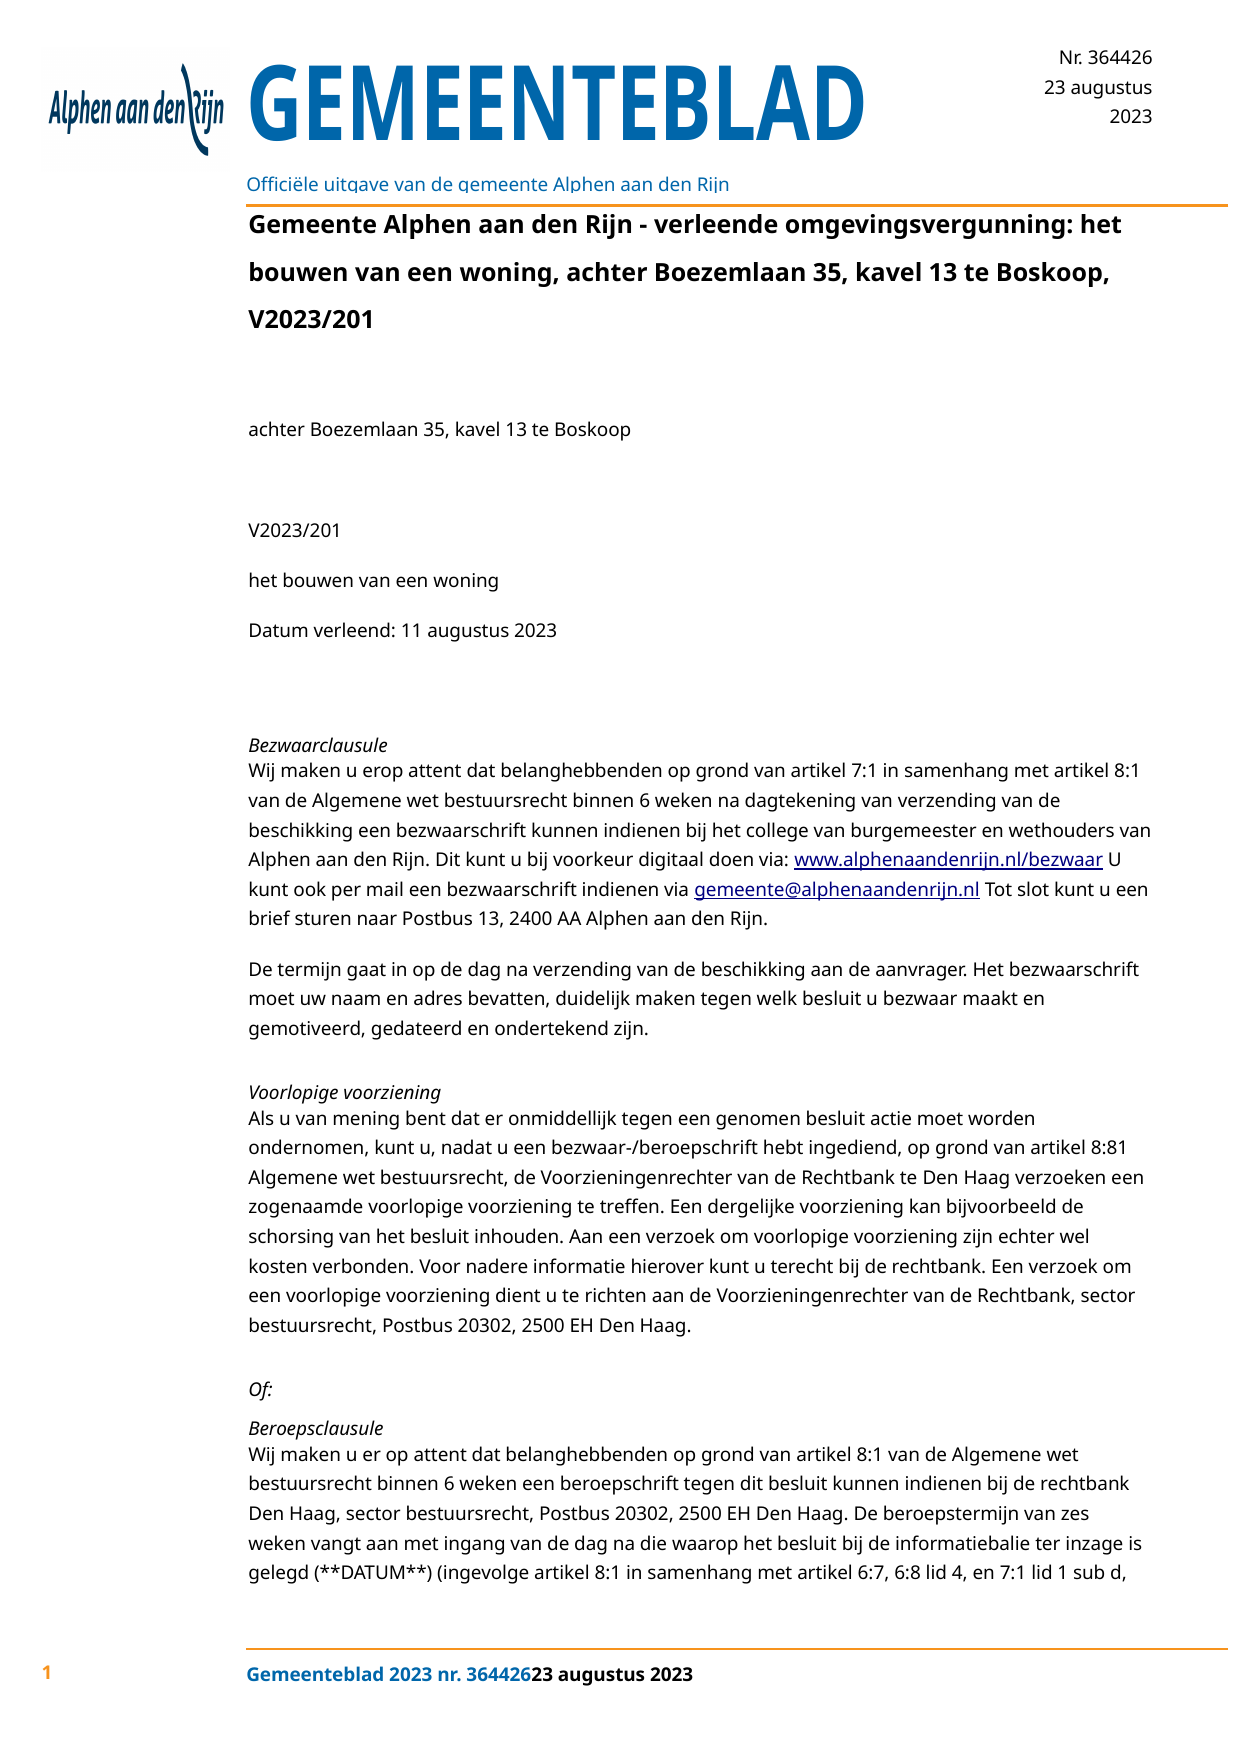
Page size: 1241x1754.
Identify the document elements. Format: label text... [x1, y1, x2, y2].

text Wij maken u erop attent dat belanghebbenden op grond van artikel 7:1 in samenhang met artikel 8:1 van de Algemene wet bestuursrecht binnen 6 weken na dagtekening van verzending van de beschikking een bezwaarschrift kunnen indienen bij het college van burgemeester en wethouders van Alphen aan den Rijn. Dit kunt u bij voorkeur digitaal doen via: www.alphenaandenrijn.nl/bezwaar U kunt ook per mail een bezwaarschrift indienen via gemeente@alphenaandenrijn.nl Tot slot kunt u een brief sturen naar Postbus 13, 2400 AA Alphen aan den Rijn. [248, 758, 1152, 931]
text Beroepsclausule [248, 1415, 1152, 1441]
picture [41, 47, 231, 172]
text Voorlopige voorziening [248, 1079, 1152, 1105]
text Gemeente Alphen aan den Rijn - verleende omgevingsvergunning: het bouwen van een woning, achter Boezemlaan 35, kavel 13 te Boskoop, V2023/201 [248, 207, 1152, 336]
text Of: [248, 1376, 1152, 1402]
text achter Boezemlaan 35, kavel 13 te Boskoop [248, 416, 1152, 442]
text Bezwaarclausule [248, 732, 1152, 758]
text Datum verleend: 11 augustus 2023 [248, 618, 1152, 643]
text Als u van mening bent dat er onmiddellijk tegen een genomen besluit actie moet worden ondernomen, kunt u, nadat u een bezwaar-/beroepschrift hebt ingediend, op grond van artikel 8:81 Algemene wet bestuursrecht, de Voorzieningenrechter van de Rechtbank te Den Haag verzoeken een zogenaamde voorlopige voorziening te treffen. Een dergelijke voorziening kan bijvoorbeeld de schorsing van het besluit inhouden. Aan een verzoek om voorlopige voorziening zijn echter wel kosten verbonden. Voor nadere informatie hierover kunt u terecht bij de rechtbank. Een verzoek om een voorlopige voorziening dient u te richten aan de Voorzieningenrechter van de Rechtbank, sector bestuursrecht, Postbus 20302, 2500 EH Den Haag. [248, 1105, 1152, 1338]
text Wij maken u er op attent dat belanghebbenden op grond van artikel 8:1 van de Algemene wet bestuursrecht binnen 6 weken een beroepschrift tegen dit besluit kunnen indienen bij de rechtbank Den Haag, sector bestuursrecht, Postbus 20302, 2500 EH Den Haag. De beroepstermijn van zes weken vangt aan met ingang van de dag na die waarop het besluit bij de informatiebalie ter inzage is gelegd (**DATUM**) (ingevolge artikel 8:1 in samenhang met artikel 6:7, 6:8 lid 4, en 7:1 lid 1 sub d, [248, 1441, 1152, 1585]
text V2023/201 [248, 517, 1152, 542]
text De termijn gaat in op de dag na verzending van de beschikking aan de aanvrager. Het bezwaarschrift moet uw naam en adres bevatten, duidelijk maken tegen welk besluit u bezwaar maakt en gemotiveerd, gedateerd en ondertekend zijn. [248, 956, 1152, 1041]
text het bouwen van een woning [248, 567, 1152, 593]
